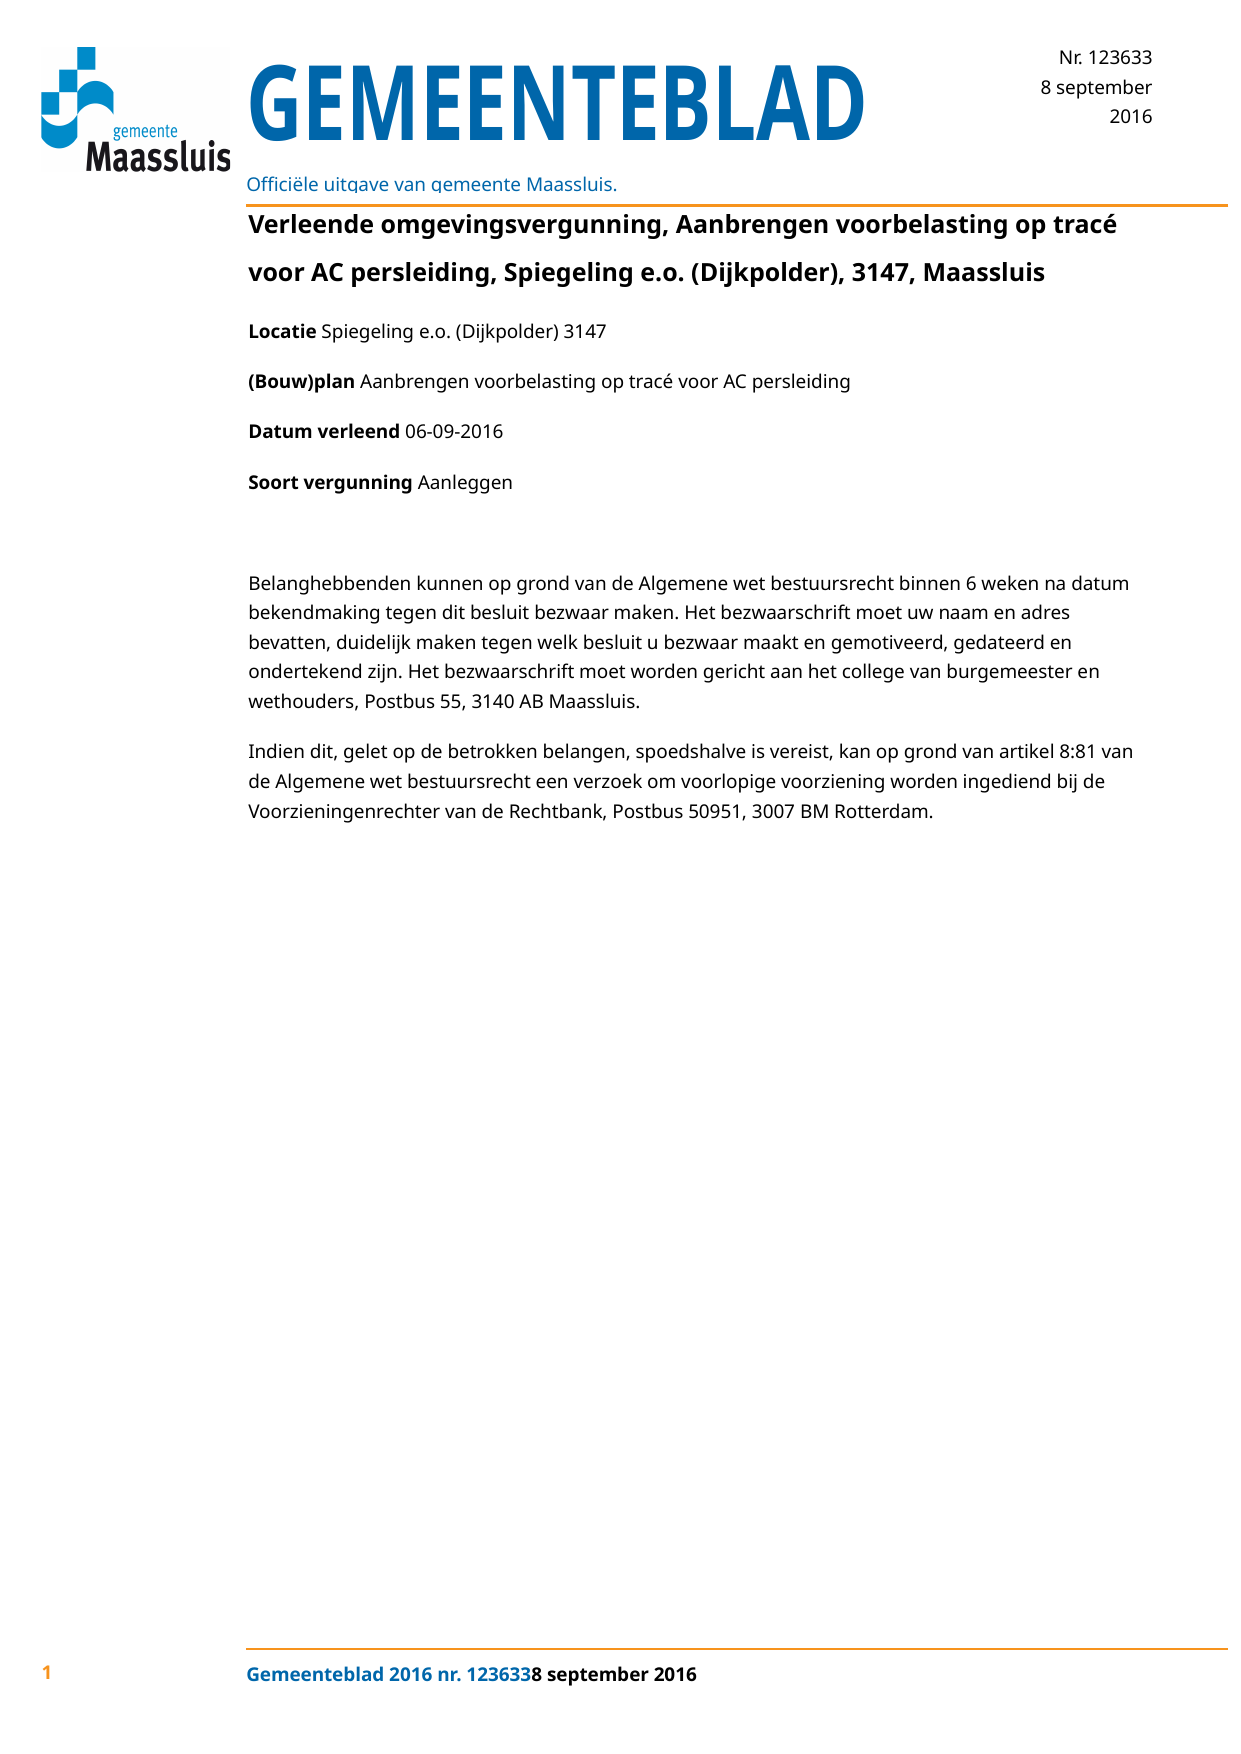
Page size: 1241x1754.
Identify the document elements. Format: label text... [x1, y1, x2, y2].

picture [41, 47, 231, 172]
text Soort vergunning Aanleggen [248, 469, 1152, 495]
text Datum verleend 06-09-2016 [248, 419, 1152, 444]
text Verleende omgevingsvergunning, Aanbrengen voorbelasting op tracé voor AC persleiding, Spiegeling e.o. (Dijkpolder), 3147, Maassluis [248, 207, 1152, 288]
text Indien dit, gelet op de betrokken belangen, spoedshalve is vereist, kan op grond van artikel 8:81 van de Algemene wet bestuursrecht een verzoek om voorlopige voorziening worden ingediend bij de Voorzieningenrechter van de Rechtbank, Postbus 50951, 3007 BM Rotterdam. [248, 739, 1152, 824]
text Locatie Spiegeling e.o. (Dijkpolder) 3147 [248, 318, 1152, 344]
text (Bouw)plan Aanbrengen voorbelasting op tracé voor AC persleiding [248, 368, 1152, 394]
text Belanghebbenden kunnen op grond van de Algemene wet bestuursrecht binnen 6 weken na datum bekendmaking tegen dit besluit bezwaar maken. Het bezwaarschrift moet uw naam en adres bevatten, duidelijk maken tegen welk besluit u bezwaar maakt en gemotiveerd, gedateerd en ondertekend zijn. Het bezwaarschrift moet worden gericht aan het college van burgemeester en wethouders, Postbus 55, 3140 AB Maassluis. [248, 570, 1152, 714]
picture [41, 47, 77, 92]
